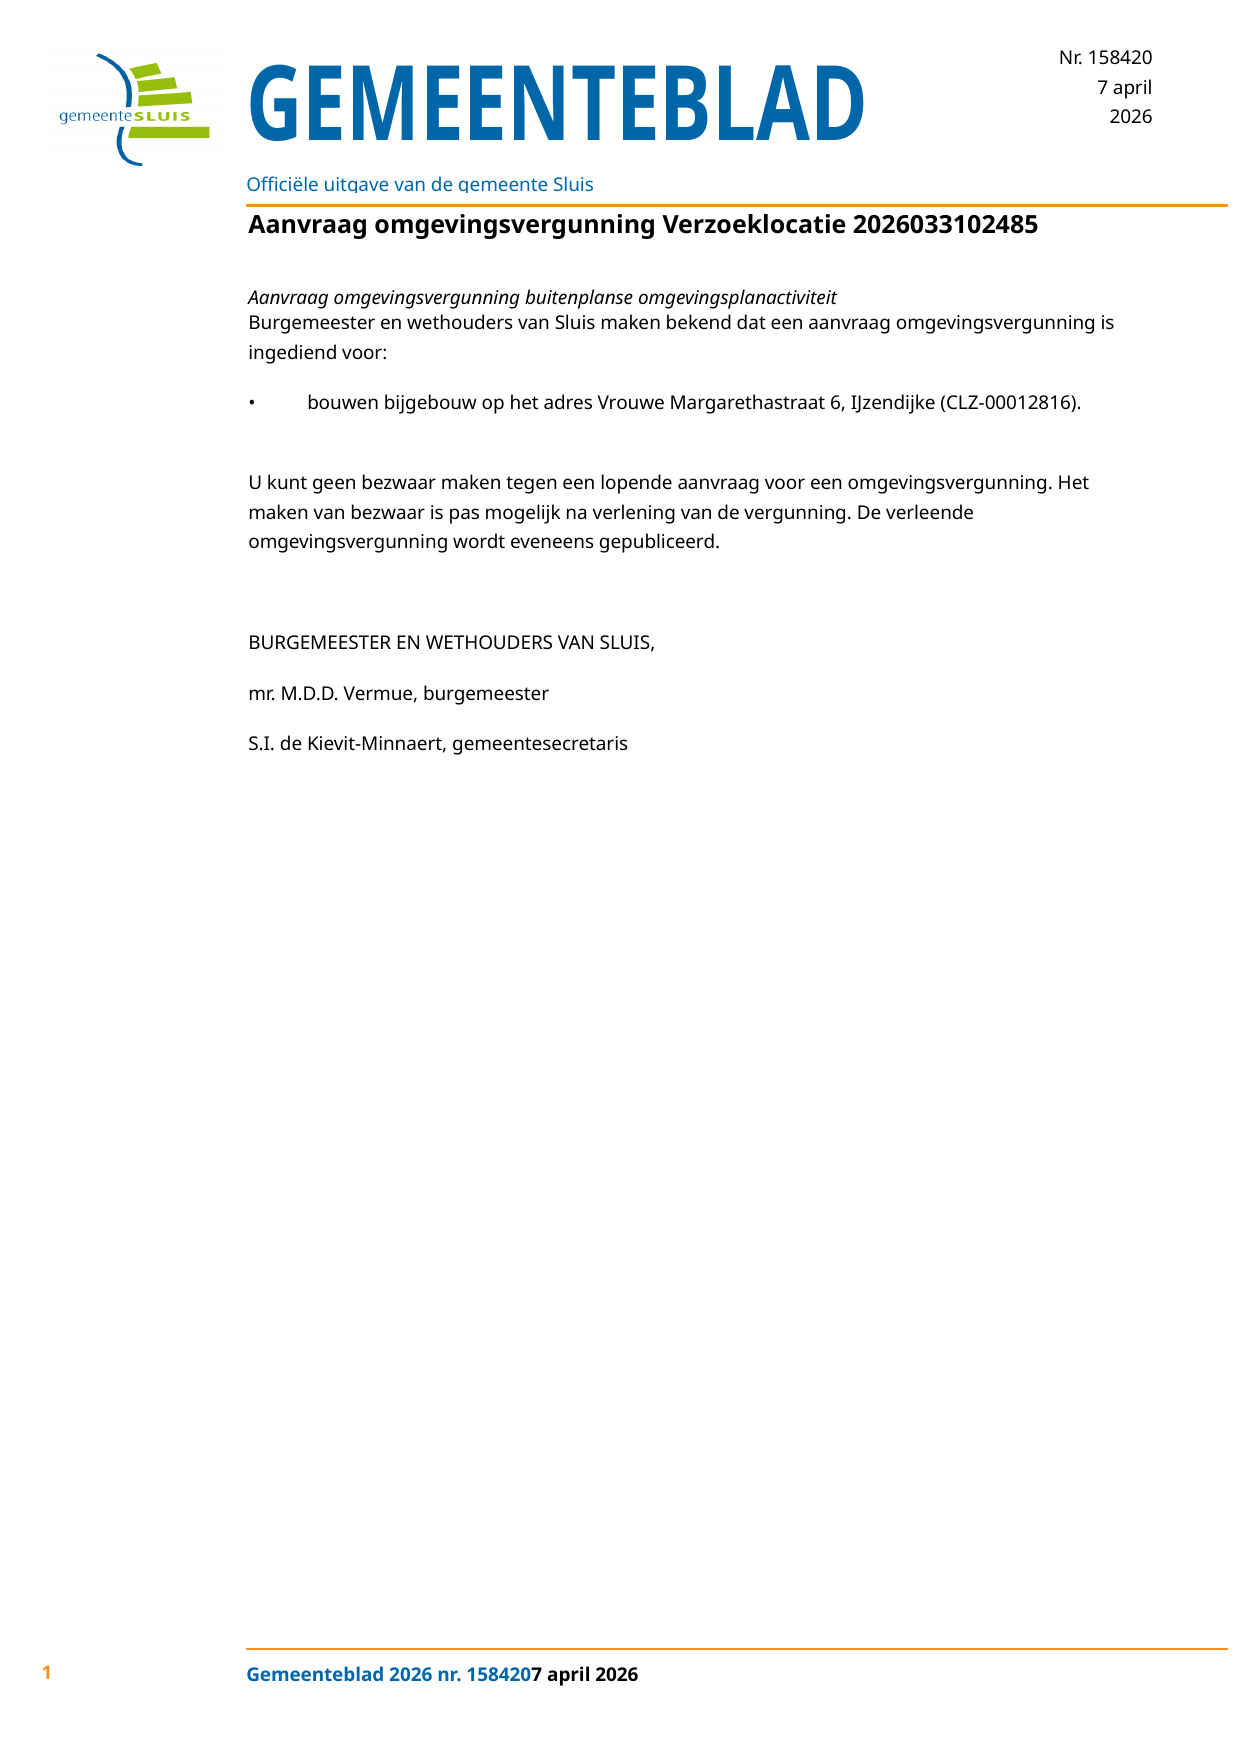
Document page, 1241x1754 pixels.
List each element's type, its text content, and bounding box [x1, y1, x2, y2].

list bouwen bijgebouw op het adres Vrouwe Margarethastraat 6, IJzendijke (CLZ-00012816). [248, 389, 1152, 415]
text U kunt geen bezwaar maken tegen een lopende aanvraag voor een omgevingsvergunning. Het maken van bezwaar is pas mogelijk na verlening van de vergunning. De verleende omgevingsvergunning wordt eveneens gepubliceerd. [248, 469, 1152, 554]
text Aanvraag omgevingsvergunning buitenplanse omgevingsplanactiviteit [248, 284, 1152, 309]
text mr. M.D.D. Vermue, burgemeester [248, 680, 1152, 706]
text BURGEMEESTER EN WETHOUDERS VAN SLUIS, [248, 629, 1152, 655]
text Aanvraag omgevingsvergunning Verzoeklocatie 2026033102485 [248, 207, 1152, 241]
text S.I. de Kievit-Minnaert, gemeentesecretaris [248, 730, 1152, 756]
text Burgemeester en wethouders van Sluis maken bekend dat een aanvraag omgevingsvergunning is ingediend voor: [248, 309, 1152, 365]
picture [41, 47, 231, 172]
